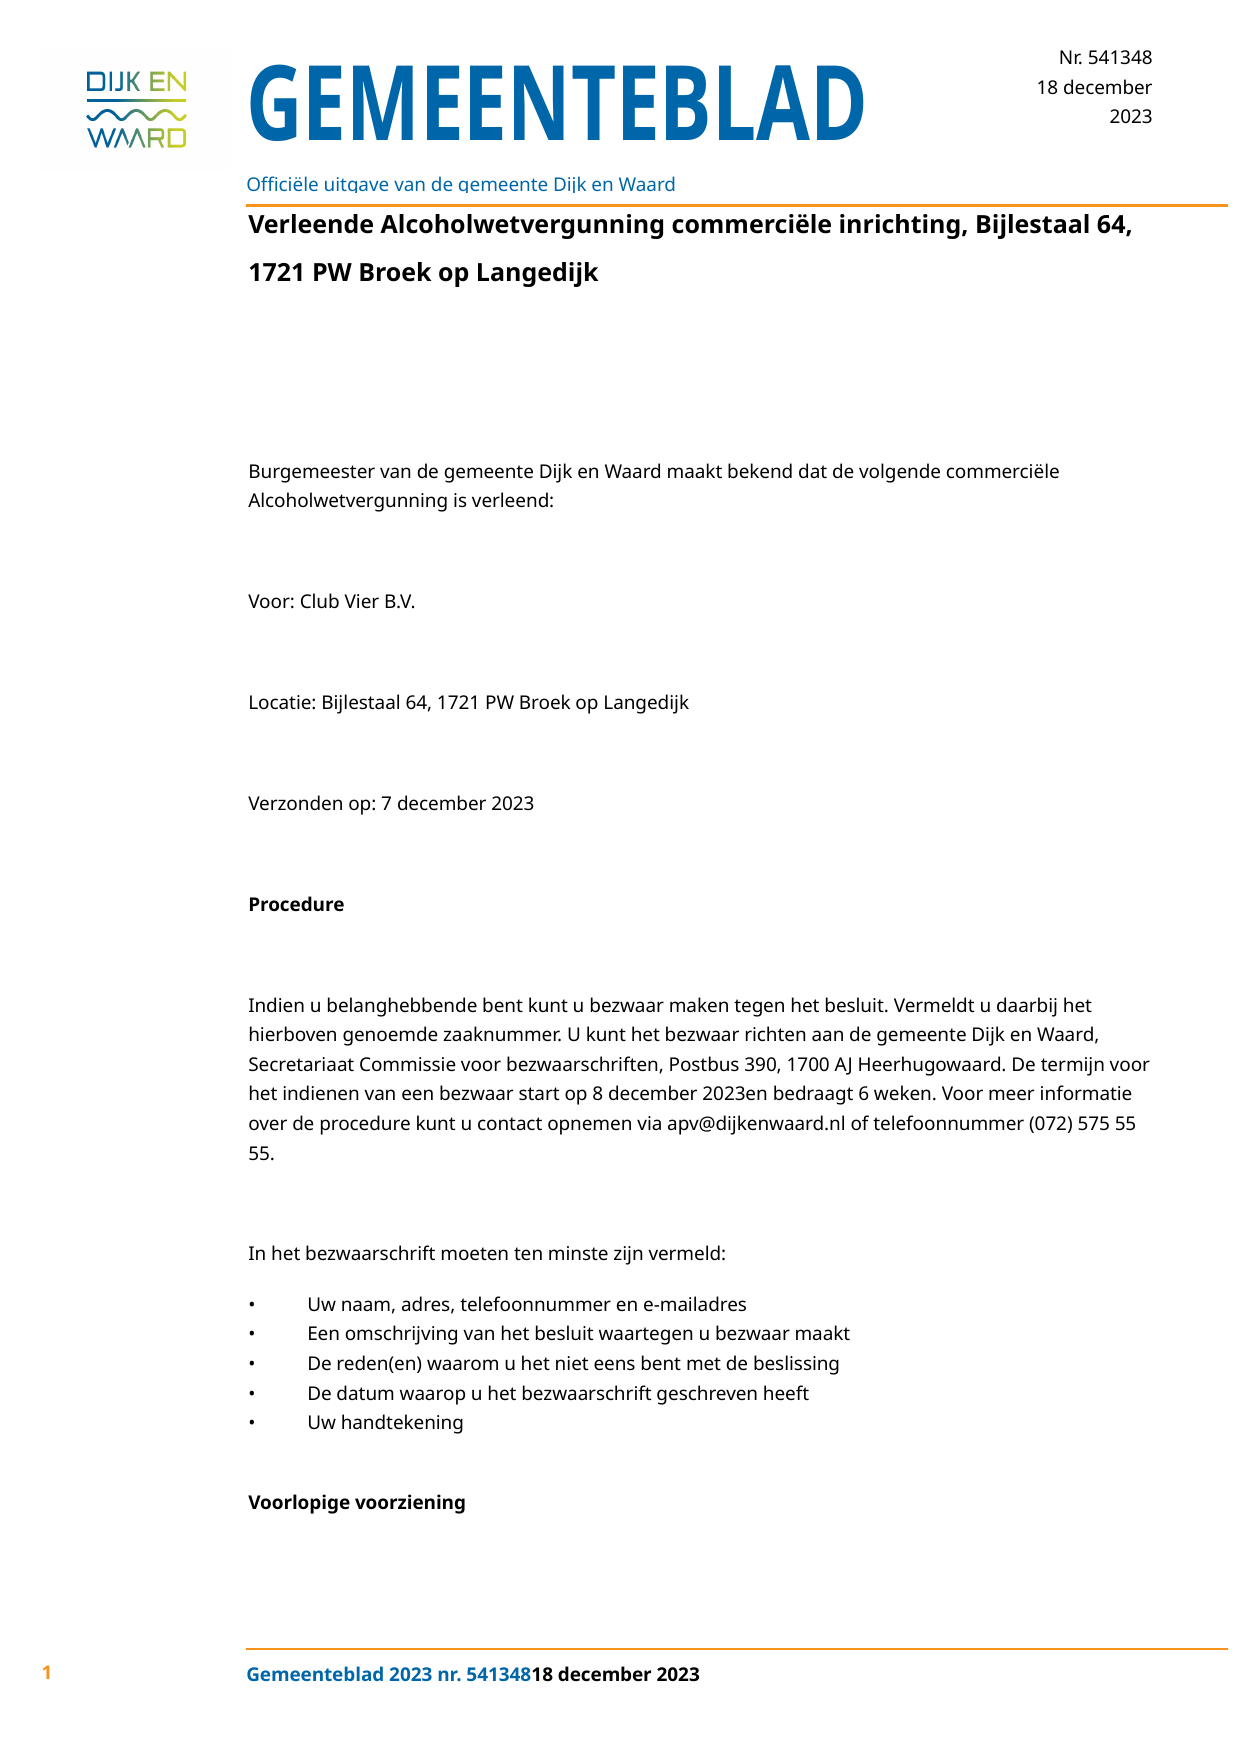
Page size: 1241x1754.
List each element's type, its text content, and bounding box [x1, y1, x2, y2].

list Uw naam, adres, telefoonnummer en e-mailadres [248, 1291, 1152, 1317]
text Verzonden op: 7 december 2023 [248, 790, 1152, 816]
list Uw handtekening [248, 1409, 1152, 1435]
text Procedure [248, 891, 1152, 917]
list Een omschrijving van het besluit waartegen u bezwaar maakt [248, 1321, 1152, 1346]
text Voor: Club Vier B.V. [248, 588, 1152, 614]
text Voorlopige voorziening [248, 1489, 1152, 1515]
text Burgemeester van de gemeente Dijk en Waard maakt bekend dat de volgende commerciële Alcoholwetvergunning is verleend: [248, 458, 1152, 513]
text Indien u belanghebbende bent kunt u bezwaar maken tegen het besluit. Vermeldt u daarbij het hierboven genoemde zaaknummer. U kunt het bezwaar richten aan de gemeente Dijk en Waard, Secretariaat Commissie voor bezwaarschriften, Postbus 390, 1700 AJ Heerhugowaard. De termijn voor het indienen van een bezwaar start op 8 december 2023en bedraagt 6 weken. Voor meer informatie over de procedure kunt u contact opnemen via apv@dijkenwaard.nl of telefoonnummer (072) 575 55 55. [248, 992, 1152, 1165]
text In het bezwaarschrift moeten ten minste zijn vermeld: [248, 1241, 1152, 1266]
text Locatie: Bijlestaal 64, 1721 PW Broek op Langedijk [248, 689, 1152, 715]
picture [41, 47, 231, 172]
text Verleende Alcoholwetvergunning commerciële inrichting, Bijlestaal 64, 1721 PW Broek op Langedijk [248, 207, 1152, 288]
list De datum waarop u het bezwaarschrift geschreven heeft [248, 1380, 1152, 1405]
list De reden(en) waarom u het niet eens bent met de beslissing [248, 1350, 1152, 1376]
